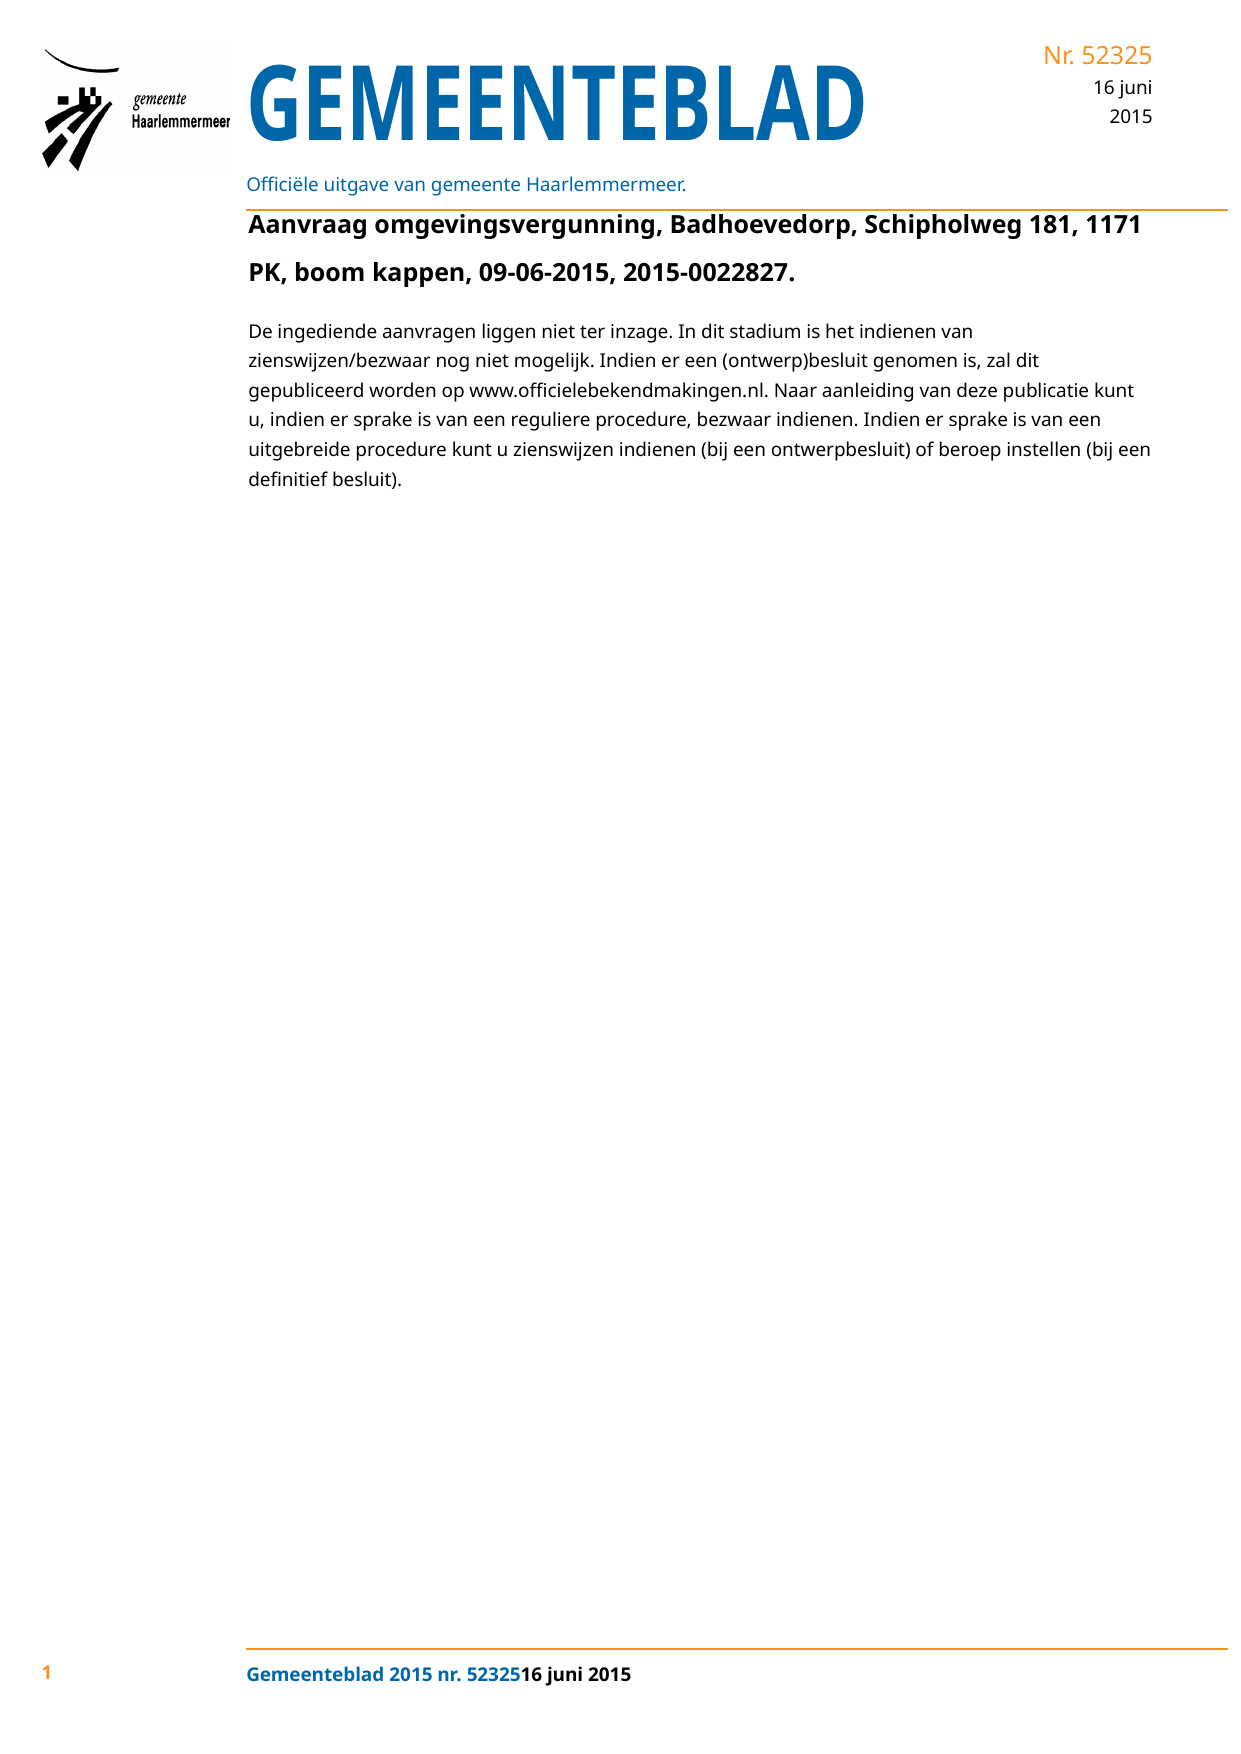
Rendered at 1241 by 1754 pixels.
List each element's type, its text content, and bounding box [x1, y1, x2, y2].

text De ingediende aanvragen liggen niet ter inzage. In dit stadium is het indienen van zienswijzen/bezwaar nog niet mogelijk. Indien er een (ontwerp)besluit genomen is, zal dit gepubliceerd worden op www.officielebekendmakingen.nl. Naar aanleiding van deze publicatie kunt u, indien er sprake is van een reguliere procedure, bezwaar indienen. Indien er sprake is van een uitgebreide procedure kunt u zienswijzen indienen (bij een ontwerpbesluit) of beroep instellen (bij een definitief besluit). [248, 318, 1152, 492]
text Aanvraag omgevingsvergunning, Badhoevedorp, Schipholweg 181, 1171 PK, boom kappen, 09-06-2015, 2015-0022827. [248, 211, 1152, 288]
picture [41, 47, 231, 172]
